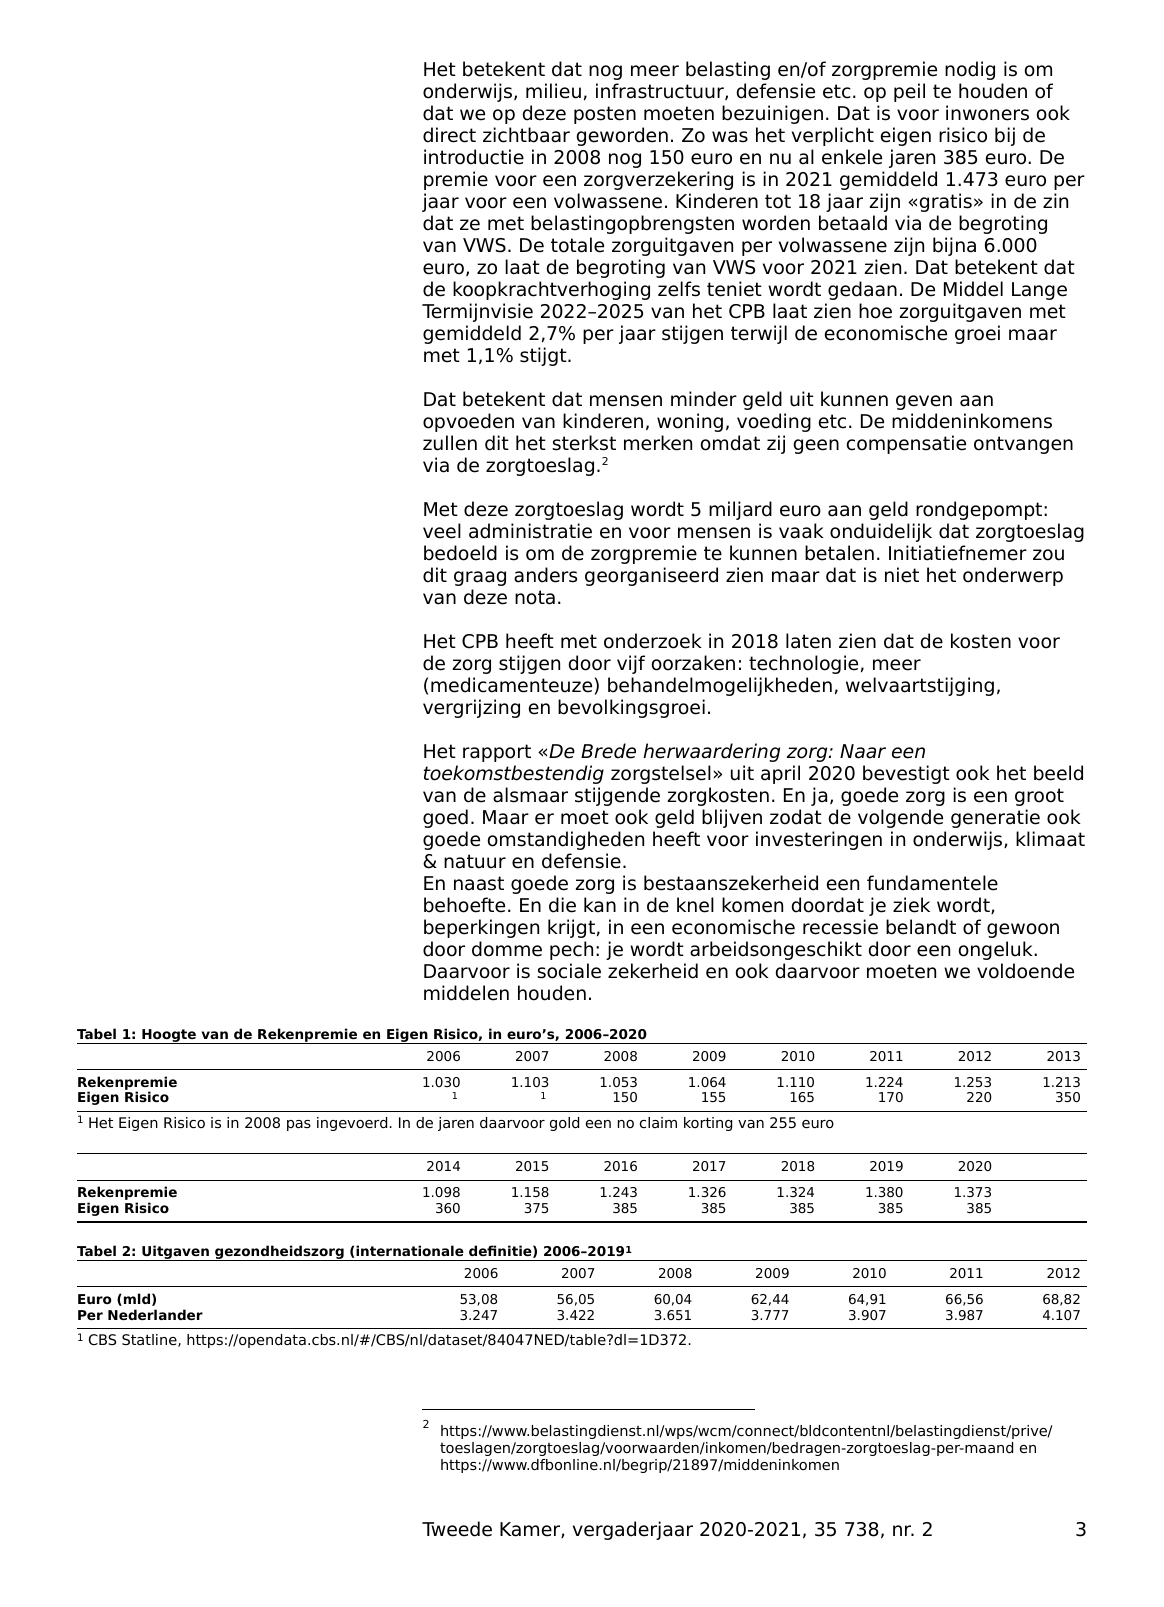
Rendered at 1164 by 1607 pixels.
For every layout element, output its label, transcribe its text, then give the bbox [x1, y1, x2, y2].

table_cell 165 [732, 1090, 821, 1111]
text En naast goede zorg is bestaanszekerheid een fundamentele behoefte. En die kan in de knel komen doordat je ziek wordt, beperkingen krijgt, in een economische recessie belandt of gewoon door domme pech: je wordt arbeidsongeschikt door een ongeluk. Daarvoor is sociale zekerheid en ook daarvoor moeten we voldoende middelen houden. [422, 873, 1087, 1005]
table_cell 3.777 [698, 1308, 795, 1328]
table_cell 53,08 [407, 1287, 504, 1308]
table_cell 2006 [378, 1044, 466, 1069]
table_cell 1 [466, 1090, 555, 1111]
table_cell 1.326 [644, 1181, 732, 1201]
table_cell 350 [998, 1090, 1087, 1111]
table_cell 4.107 [990, 1308, 1087, 1328]
table_cell 64,91 [795, 1287, 892, 1308]
table_cell 360 [378, 1201, 466, 1221]
table_cell 2011 [821, 1044, 909, 1069]
text https://www.belastingdienst.nl/wps/wcm/connect/bldcontentnl/belastingdienst/prive/toeslagen/zorgtoeslag/voorwaarden/inkomen/bedragen-zorgtoeslag-per-maand en https://www.dfbonline.nl/begrip/21897/middeninkomen [422, 1418, 1087, 1474]
table_cell 2012 [990, 1261, 1087, 1286]
table_cell 1.243 [555, 1181, 644, 1201]
table_cell 3.247 [407, 1308, 504, 1328]
table_cell 2012 [909, 1044, 998, 1069]
text Het betekent dat nog meer belasting en/of zorgpremie nodig is om onderwijs, milieu, infrastructuur, defensie etc. op peil te houden of dat we op deze posten moeten bezuinigen. Dat is voor inwoners ook direct zichtbaar geworden. Zo was het verplicht eigen risico bij de introductie in 2008 nog 150 euro en nu al enkele jaren 385 euro. De premie voor een zorgverzekering is in 2021 gemiddeld 1.473 euro per jaar voor een volwassene. Kinderen tot 18 jaar zijn «gratis» in de zin dat ze met belastingopbrengsten worden betaald via de begroting van VWS. De totale zorguitgaven per volwassene zijn bijna 6.000 euro, zo laat de begroting van VWS voor 2021 zien. Dat betekent dat de koopkrachtverhoging zelfs teniet wordt gedaan. De Middel Lange Termijnvisie 2022–2025 van het CPB laat zien hoe zorguitgaven met gemiddeld 2,7% per jaar stijgen terwijl de economische groei maar met 1,1% stijgt. [422, 59, 1087, 367]
table_cell 3.907 [795, 1308, 892, 1328]
table_cell [998, 1181, 1087, 1201]
table_cell 2010 [732, 1044, 821, 1069]
table_cell 3.422 [504, 1308, 601, 1328]
table_cell 1.158 [466, 1181, 555, 1201]
table_cell 385 [555, 1201, 644, 1221]
table_cell 2008 [601, 1261, 698, 1286]
table_cell 1.224 [821, 1070, 909, 1090]
table_cell 2010 [795, 1261, 892, 1286]
table_cell 56,05 [504, 1287, 601, 1308]
table_header 2018 [732, 1154, 821, 1179]
table_cell 385 [909, 1201, 998, 1221]
table_cell 1 CBS Statline, https://opendata.cbs.nl/#/CBS/nl/dataset/84047NED/table?dl=1D372. [77, 1329, 1087, 1349]
table_cell 1.030 [378, 1070, 466, 1090]
table_cell 3.651 [601, 1308, 698, 1328]
table_cell 2007 [466, 1044, 555, 1069]
table_cell 2011 [893, 1261, 989, 1286]
table_cell 2006 [407, 1261, 504, 1286]
table_cell Rekenpremie [77, 1181, 378, 1201]
table_cell 1.373 [909, 1181, 998, 1201]
table_cell 1.098 [378, 1181, 466, 1201]
table_cell 2009 [698, 1261, 795, 1286]
table_cell 62,44 [698, 1287, 795, 1308]
table_cell 3.987 [893, 1308, 989, 1328]
table_cell 1 Het Eigen Risico is in 2008 pas ingevoerd. In de jaren daarvoor gold een no claim korting van 255 euro [77, 1112, 1087, 1131]
table_header 2019 [821, 1154, 909, 1179]
table_cell 1.324 [732, 1181, 821, 1201]
table_cell Eigen Risico [77, 1090, 378, 1111]
table_header 2016 [555, 1154, 644, 1179]
table_cell Rekenpremie [77, 1070, 378, 1090]
table_cell 2008 [555, 1044, 644, 1069]
table_cell 385 [644, 1201, 732, 1221]
table_cell 1.213 [998, 1070, 1087, 1090]
table_header 2020 [909, 1154, 998, 1179]
table_cell 1.064 [644, 1070, 732, 1090]
table_cell Per Nederlander [77, 1308, 407, 1328]
table_cell 150 [555, 1090, 644, 1111]
table_cell 170 [821, 1090, 909, 1111]
text Dat betekent dat mensen minder geld uit kunnen geven aan opvoeden van kinderen, woning, voeding etc. De middeninkomens zullen dit het sterkst merken omdat zij geen compensatie ontvangen via de zorgtoeslag. [422, 389, 1087, 477]
table_cell 60,04 [601, 1287, 698, 1308]
table_cell [77, 1261, 407, 1286]
text Het rapport «De Brede herwaardering zorg: Naar een toekomstbestendig zorgstelsel» uit april 2020 bevestigt ook het beeld van de alsmaar stijgende zorgkosten. En ja, goede zorg is een groot goed. Maar er moet ook geld blijven zodat de volgende generatie ook goede omstandigheden heeft voor investeringen in onderwijs, klimaat & natuur en defensie. [422, 741, 1087, 873]
table_cell Euro (mld) [77, 1287, 407, 1308]
table_cell Eigen Risico [77, 1201, 378, 1221]
table_cell 1.103 [466, 1070, 555, 1090]
table_cell 2007 [504, 1261, 601, 1286]
table_cell 375 [466, 1201, 555, 1221]
table_cell 1.110 [732, 1070, 821, 1090]
table_cell [998, 1201, 1087, 1221]
table_header 2017 [644, 1154, 732, 1179]
table_header Tabel 1: Hoogte van de Rekenpremie en Eigen Risico, in euro’s, 2006–2020 [77, 1027, 1087, 1043]
table_header 2014 [378, 1154, 466, 1179]
text Met deze zorgtoeslag wordt 5 miljard euro aan geld rondgepompt: veel administratie en voor mensen is vaak onduidelijk dat zorgtoeslag bedoeld is om de zorgpremie te kunnen betalen. Initiatiefnemer zou dit graag anders georganiseerd zien maar dat is niet het onderwerp van deze nota. [422, 499, 1087, 609]
table_cell 2009 [644, 1044, 732, 1069]
table_header [77, 1154, 378, 1179]
table_cell 1.380 [821, 1181, 909, 1201]
table_cell [77, 1044, 378, 1069]
table_header Tabel 2: Uitgaven gezondheidszorg (internationale definitie) 2006–20191 [77, 1244, 1087, 1260]
table_header [998, 1154, 1087, 1179]
table_cell 66,56 [893, 1287, 989, 1308]
table_cell 1.053 [555, 1070, 644, 1090]
table_cell 1 [378, 1090, 466, 1111]
table_header 2015 [466, 1154, 555, 1179]
table_cell 220 [909, 1090, 998, 1111]
text Het CPB heeft met onderzoek in 2018 laten zien dat de kosten voor de zorg stijgen door vijf oorzaken: technologie, meer (medicamenteuze) behandelmogelijkheden, welvaartstijging, vergrijzing en bevolkingsgroei. [422, 631, 1087, 719]
table_cell 2013 [998, 1044, 1087, 1069]
table_cell 1.253 [909, 1070, 998, 1090]
table_cell 385 [821, 1201, 909, 1221]
table_cell 68,82 [990, 1287, 1087, 1308]
table_cell 155 [644, 1090, 732, 1111]
table_cell 385 [732, 1201, 821, 1221]
